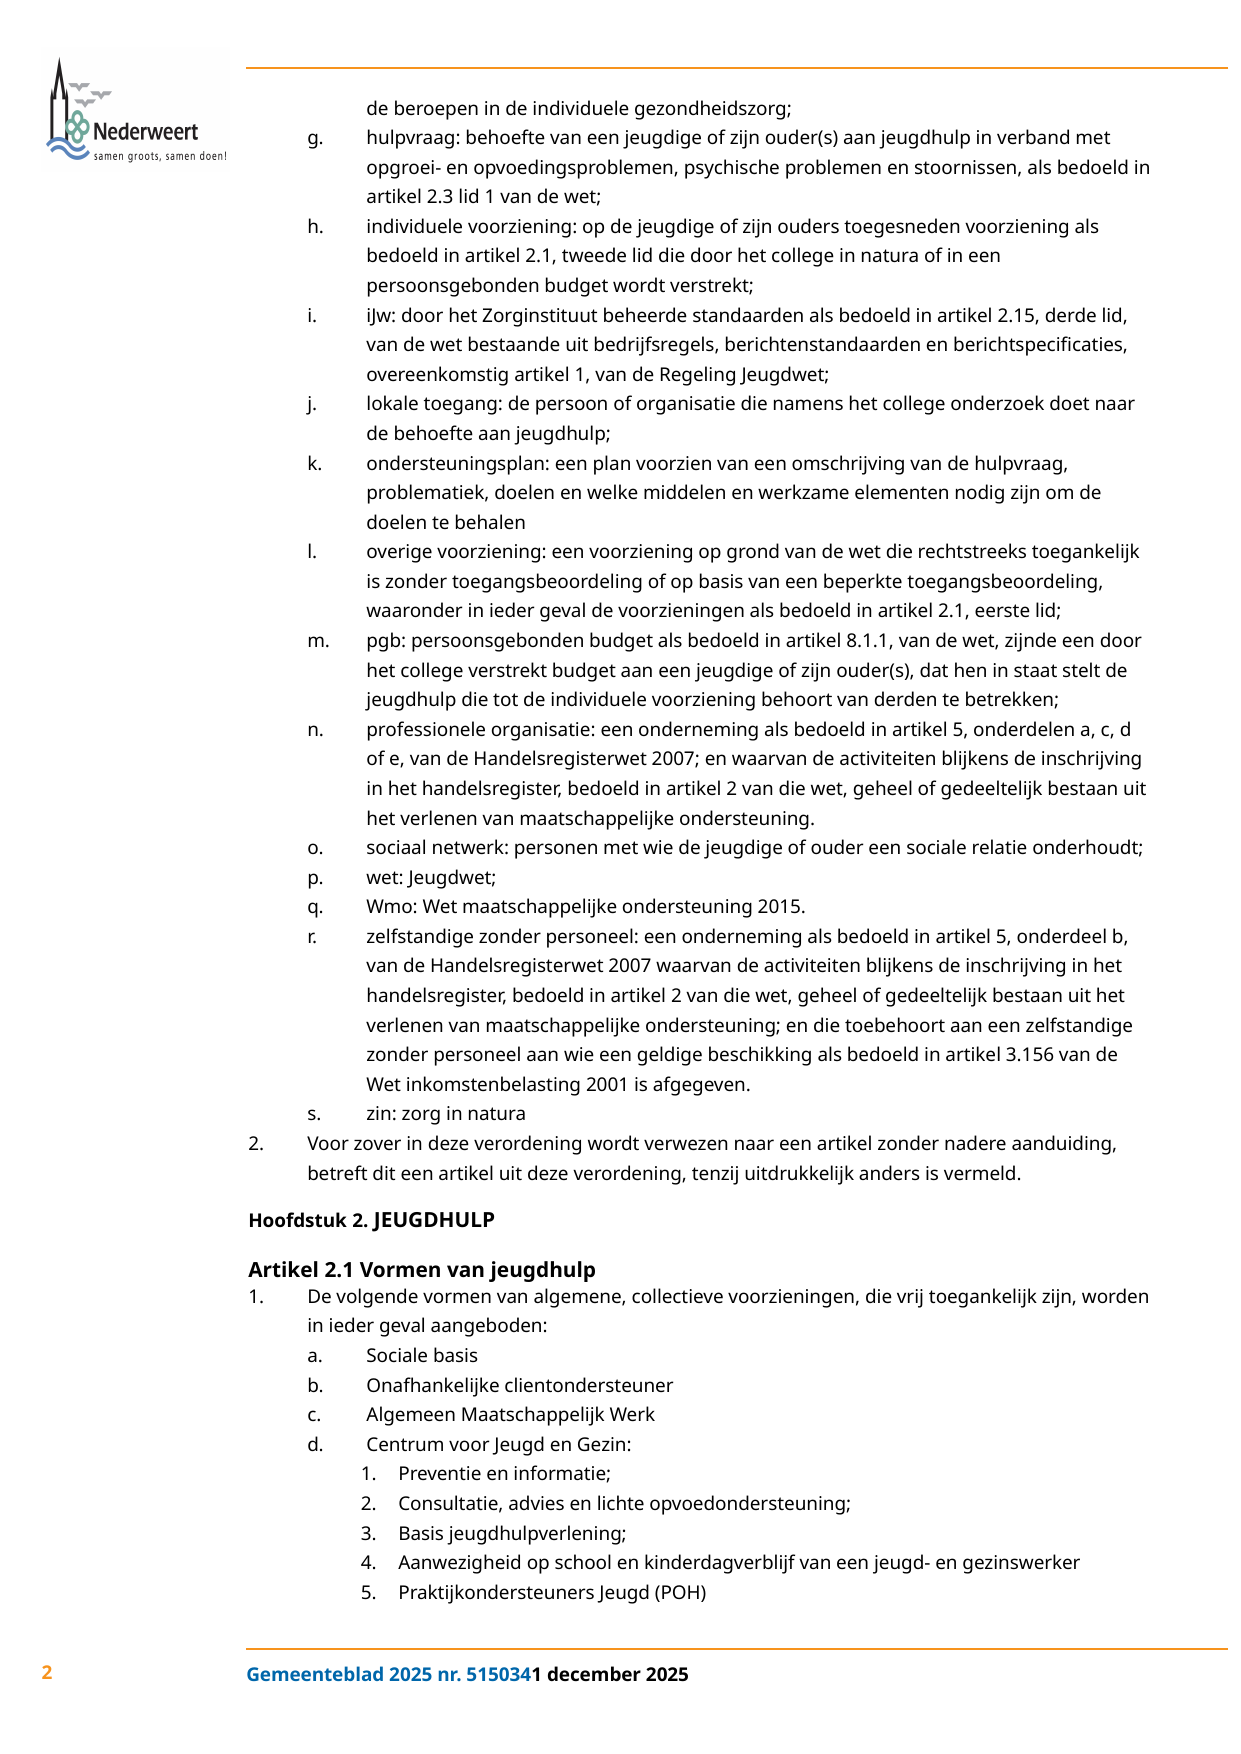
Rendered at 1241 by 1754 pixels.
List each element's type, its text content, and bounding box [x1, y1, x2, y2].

list Algemeen Maatschappelijk Werk [307, 1401, 1152, 1427]
list Onafhankelijke clientondersteuner [307, 1372, 1152, 1398]
list zelfstandige zonder personeel: een onderneming als bedoeld in artikel 5, onderdeel b, van de Handelsregisterwet 2007 waarvan de activiteiten blijkens de inschrijving in het handelsregister, bedoeld in artikel 2 van die wet, geheel of gedeeltelijk bestaan uit het verlenen van maatschappelijke ondersteuning; en die toebehoort aan een zelfstandige zonder personeel aan wie een geldige beschikking als bedoeld in artikel 3.156 van de Wet inkomstenbelasting 2001 is afgegeven. [307, 923, 1152, 1097]
list Voor zover in deze verordening wordt verwezen naar een artikel zonder nadere aanduiding, betreft dit een artikel uit deze verordening, tenzij uitdrukkelijk anders is vermeld. [248, 1130, 1152, 1186]
list ondersteuningsplan: een plan voorzien van een omschrijving van de hulpvraag, problematiek, doelen en welke middelen en werkzame elementen nodig zijn om de doelen te behalen [307, 450, 1152, 535]
list lokale toegang: de persoon of organisatie die namens het college onderzoek doet naar de behoefte aan jeugdhulp; [307, 391, 1152, 446]
list hulpvraag: behoefte van een jeugdige of zijn ouder(s) aan jeugdhulp in verband met opgroei- en opvoedingsproblemen, psychische problemen en stoornissen, als bedoeld in artikel 2.3 lid 1 van de wet; [307, 124, 1152, 209]
list Basis jeugdhulpverlening; [361, 1520, 1152, 1546]
text Hoofdstuk 2. JEUGDHULP [248, 1205, 1152, 1234]
picture [41, 47, 231, 172]
list overige voorziening: een voorziening op grond van de wet die rechtstreeks toegankelijk is zonder toegangsbeoordeling of op basis van een beperkte toegangsbeoordeling, waaronder in ieder geval de voorzieningen als bedoeld in artikel 2.1, eerste lid; [307, 538, 1152, 623]
list individuele voorziening: op de jeugdige of zijn ouders toegesneden voorziening als bedoeld in artikel 2.1, tweede lid die door het college in natura of in een persoonsgebonden budget wordt verstrekt; [307, 213, 1152, 298]
list De volgende vormen van algemene, collectieve voorzieningen, die vrij toegankelijk zijn, worden in ieder geval aangeboden: [248, 1283, 1152, 1338]
list Praktijkondersteuners Jeugd (POH) [361, 1579, 1152, 1605]
list sociaal netwerk: personen met wie de jeugdige of ouder een sociale relatie onderhoudt; [307, 834, 1152, 860]
list iJw: door het Zorginstituut beheerde standaarden als bedoeld in artikel 2.15, derde lid, van de wet bestaande uit bedrijfsregels, berichtenstandaarden en berichtspecificaties, overeenkomstig artikel 1, van de Regeling Jeugdwet; [307, 302, 1152, 387]
list zin: zorg in natura [307, 1101, 1152, 1126]
text Artikel 2.1 Vormen van jeugdhulp [248, 1255, 1152, 1283]
list Sociale basis [307, 1342, 1152, 1368]
list de beroepen in de individuele gezondheidszorg; [307, 95, 1152, 121]
list Centrum voor Jeugd en Gezin: [307, 1431, 1152, 1457]
list Wmo: Wet maatschappelijke ondersteuning 2015. [307, 893, 1152, 919]
list pgb: persoonsgebonden budget als bedoeld in artikel 8.1.1, van de wet, zijnde een door het college verstrekt budget aan een jeugdige of zijn ouder(s), dat hen in staat stelt de jeugdhulp die tot de individuele voorziening behoort van derden te betrekken; [307, 627, 1152, 712]
list Consultatie, advies en lichte opvoedondersteuning; [361, 1490, 1152, 1516]
list Aanwezigheid op school en kinderdagverblijf van een jeugd- en gezinswerker [361, 1549, 1152, 1575]
list Preventie en informatie; [361, 1461, 1152, 1486]
list professionele organisatie: een onderneming als bedoeld in artikel 5, onderdelen a, c, d of e, van de Handelsregisterwet 2007; en waarvan de activiteiten blijkens de inschrijving in het handelsregister, bedoeld in artikel 2 van die wet, geheel of gedeeltelijk bestaan uit het verlenen van maatschappelijke ondersteuning. [307, 716, 1152, 831]
list wet: Jeugdwet; [307, 864, 1152, 890]
